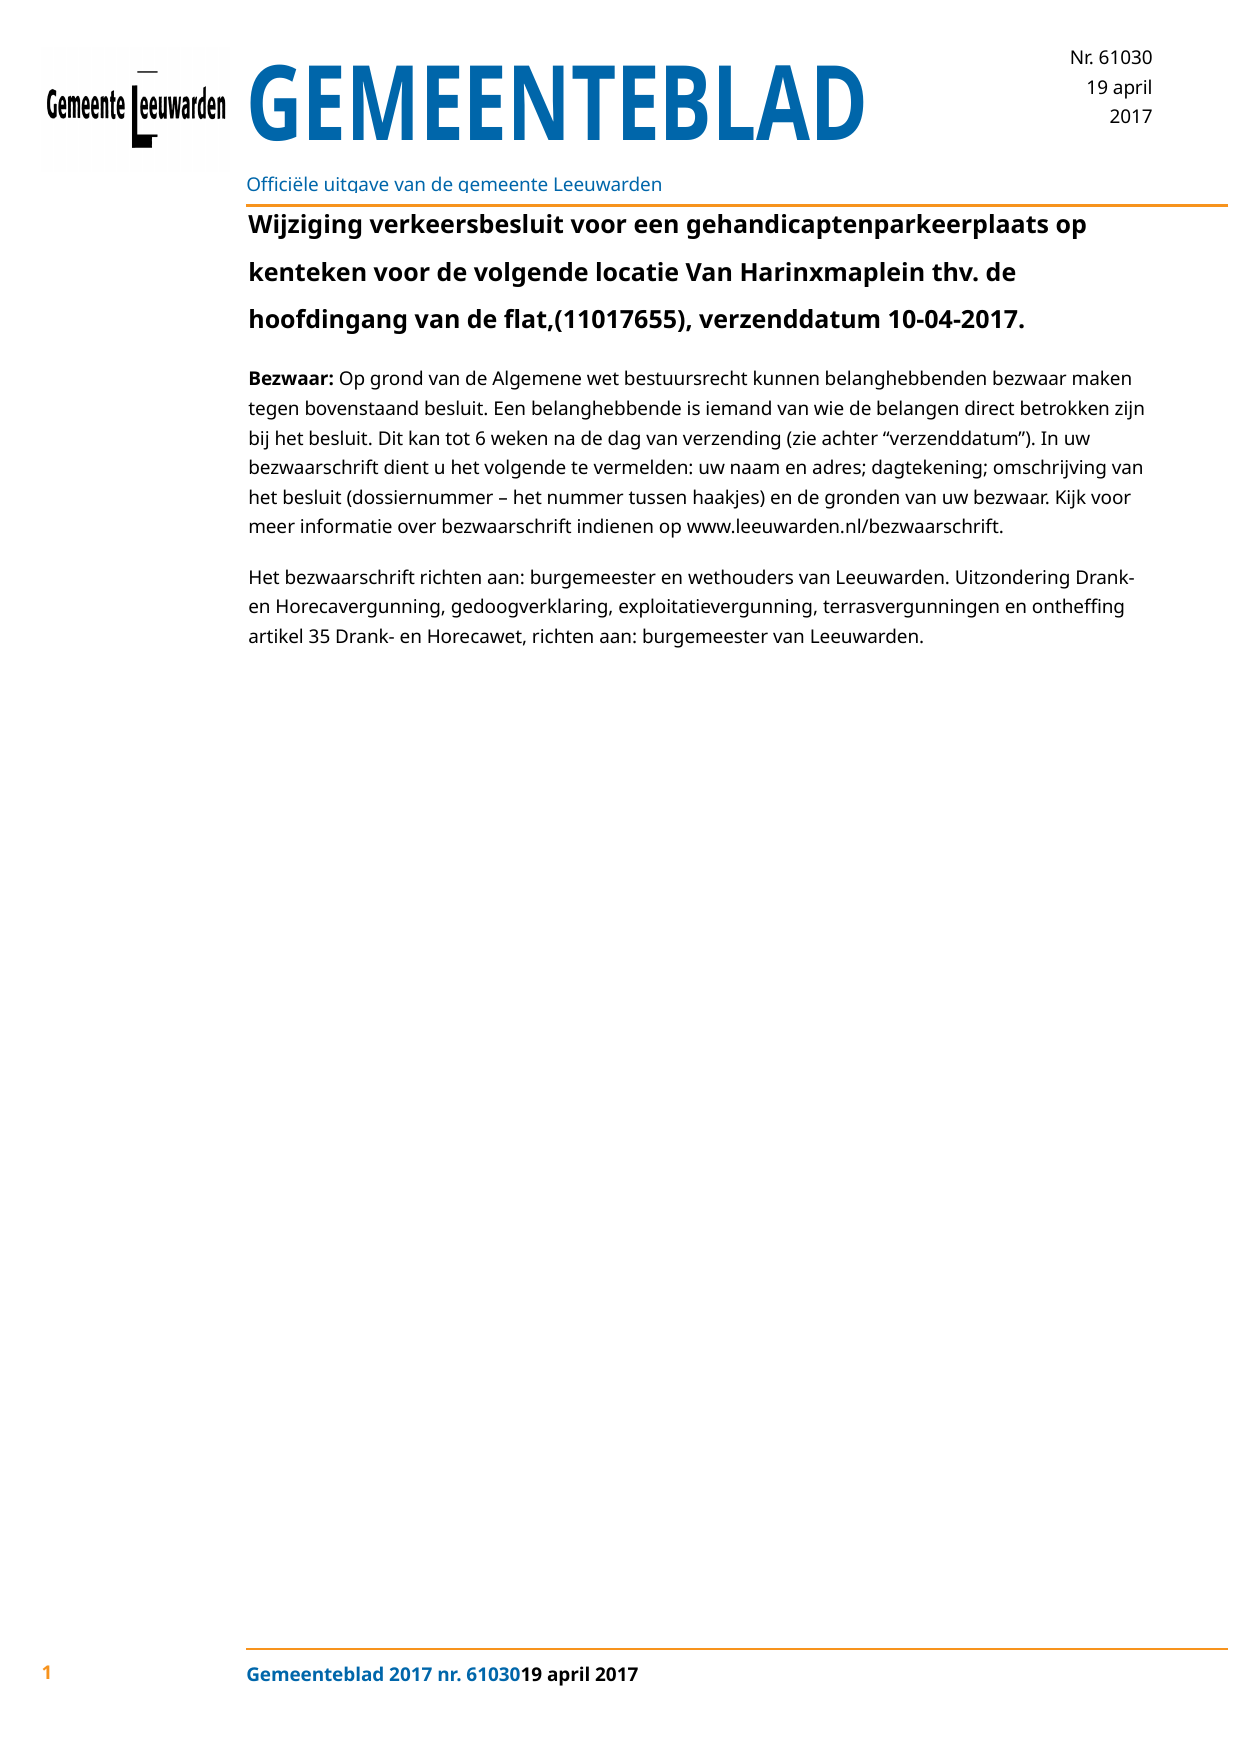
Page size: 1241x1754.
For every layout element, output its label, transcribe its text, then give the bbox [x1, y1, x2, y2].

text Het bezwaarschrift richten aan: burgemeester en wethouders van Leeuwarden. Uitzondering Drank- en Horecavergunning, gedoogverklaring, exploitatievergunning, terrasvergunningen en ontheffing artikel 35 Drank- en Horecawet, richten aan: burgemeester van Leeuwarden. [248, 564, 1152, 649]
picture [41, 47, 231, 172]
text Wijziging verkeersbesluit voor een gehandicaptenparkeerplaats op kenteken voor de volgende locatie Van Harinxmaplein thv. de hoofdingang van de flat,(11017655), verzenddatum 10-04-2017. [248, 207, 1152, 336]
text Bezwaar: Op grond van de Algemene wet bestuursrecht kunnen belanghebbenden bezwaar maken tegen bovenstaand besluit. Een belanghebbende is iemand van wie de belangen direct betrokken zijn bij het besluit. Dit kan tot 6 weken na de dag van verzending (zie achter “verzenddatum”). In uw bezwaarschrift dient u het volgende te vermelden: uw naam en adres; dagtekening; omschrijving van het besluit (dossiernummer – het nummer tussen haakjes) en de gronden van uw bezwaar. Kijk voor meer informatie over bezwaarschrift indienen op www.leeuwarden.nl/bezwaarschrift. [248, 366, 1152, 539]
